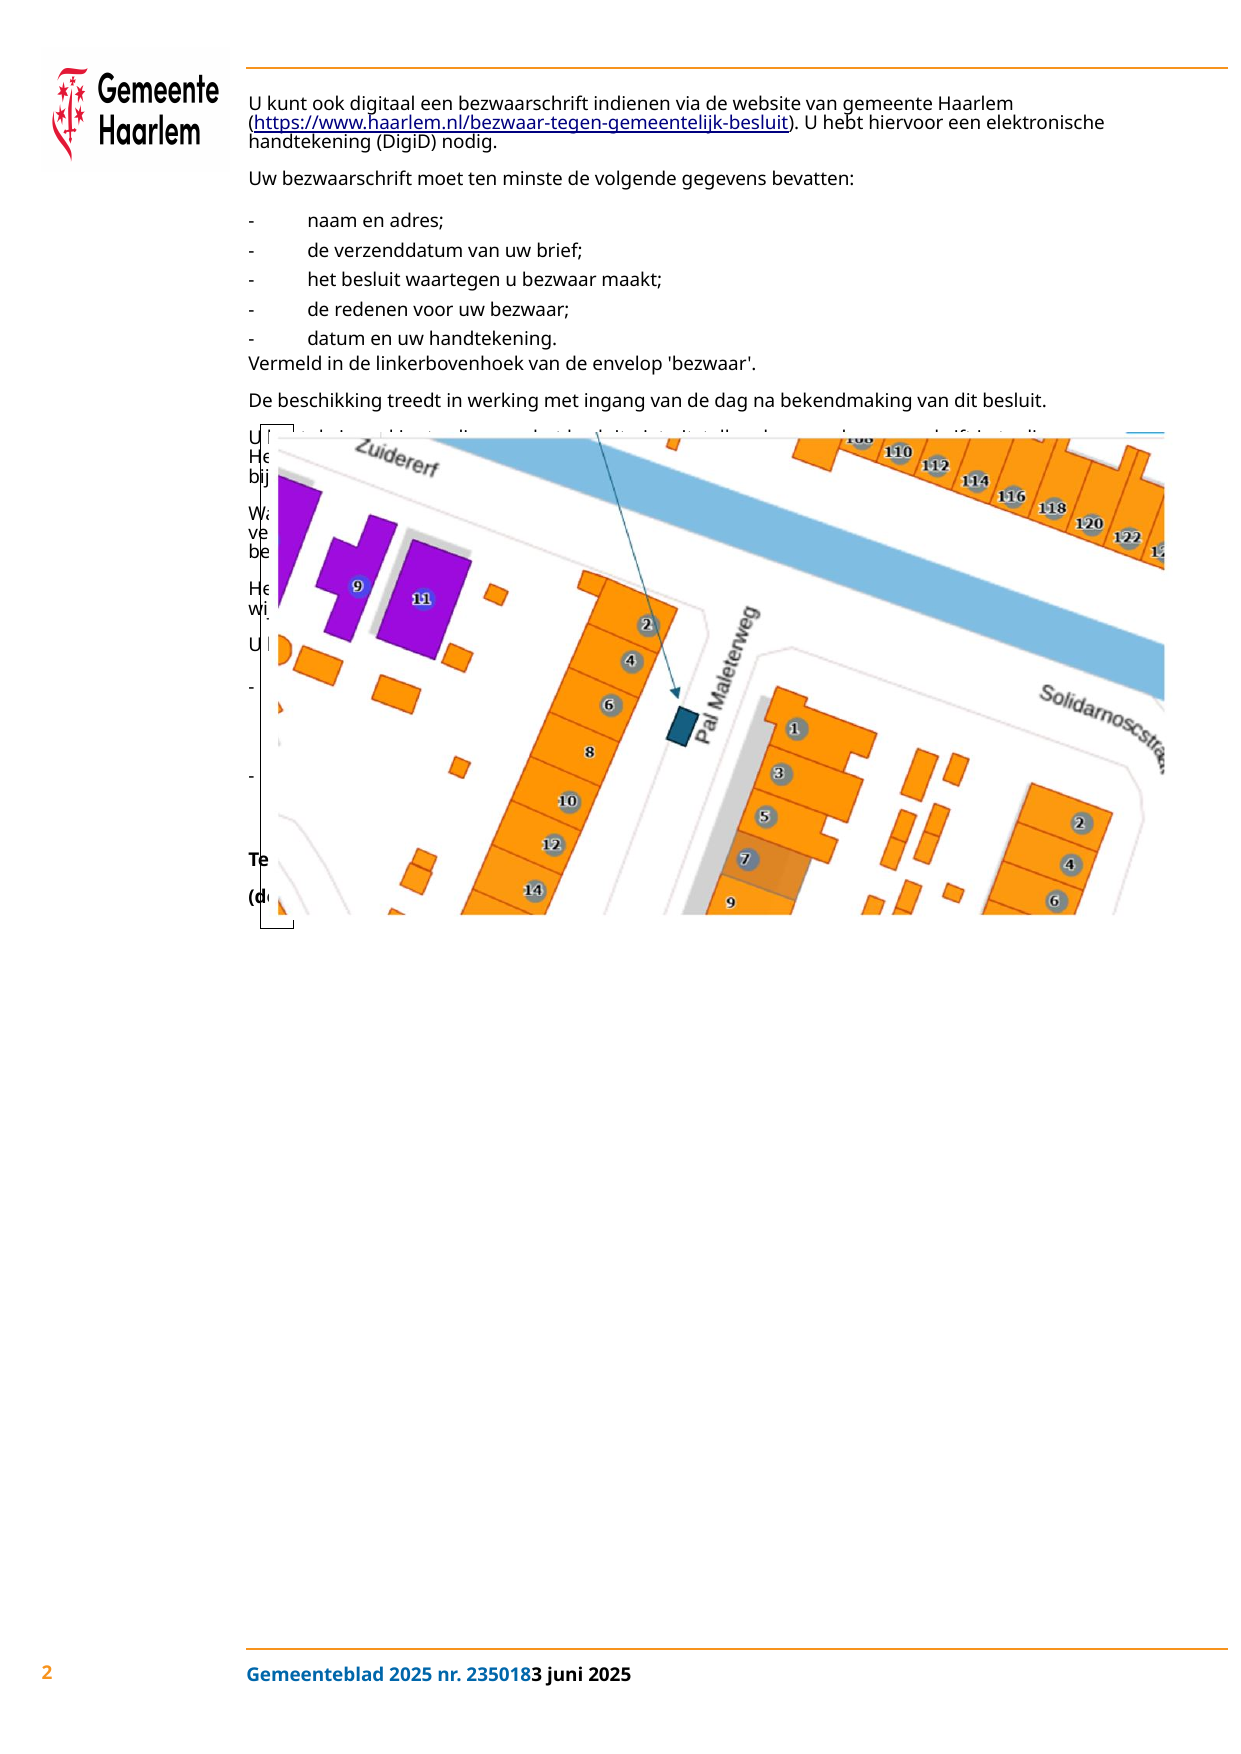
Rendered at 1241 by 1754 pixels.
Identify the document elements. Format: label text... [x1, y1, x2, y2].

list datum en uw handtekening. [248, 326, 1152, 351]
list de redenen voor uw bezwaar; [248, 296, 1152, 322]
text Uw bezwaarschrift moet ten minste de volgende gegevens bevatten: [248, 170, 1152, 189]
list de verzenddatum van uw brief; [248, 237, 1152, 263]
list het besluit waartegen u bezwaar maakt; [248, 266, 1152, 292]
list naam en adres; [248, 207, 1152, 233]
text U kunt ook digitaal een bezwaarschrift indienen via de website van gemeente Haarlem (https://www.haarlem.nl/bezwaar-tegen-gemeentelijk-besluit). U hebt hiervoor een elektronische handtekening (DigiD) nodig. [248, 95, 1152, 153]
picture [268, 432, 1173, 920]
text Vermeld in de linkerbovenhoek van de envelop 'bezwaar'. [248, 355, 1152, 374]
text De beschikking treedt in werking met ingang van de dag na bekendmaking van dit besluit. [248, 392, 1152, 411]
picture [41, 47, 231, 172]
